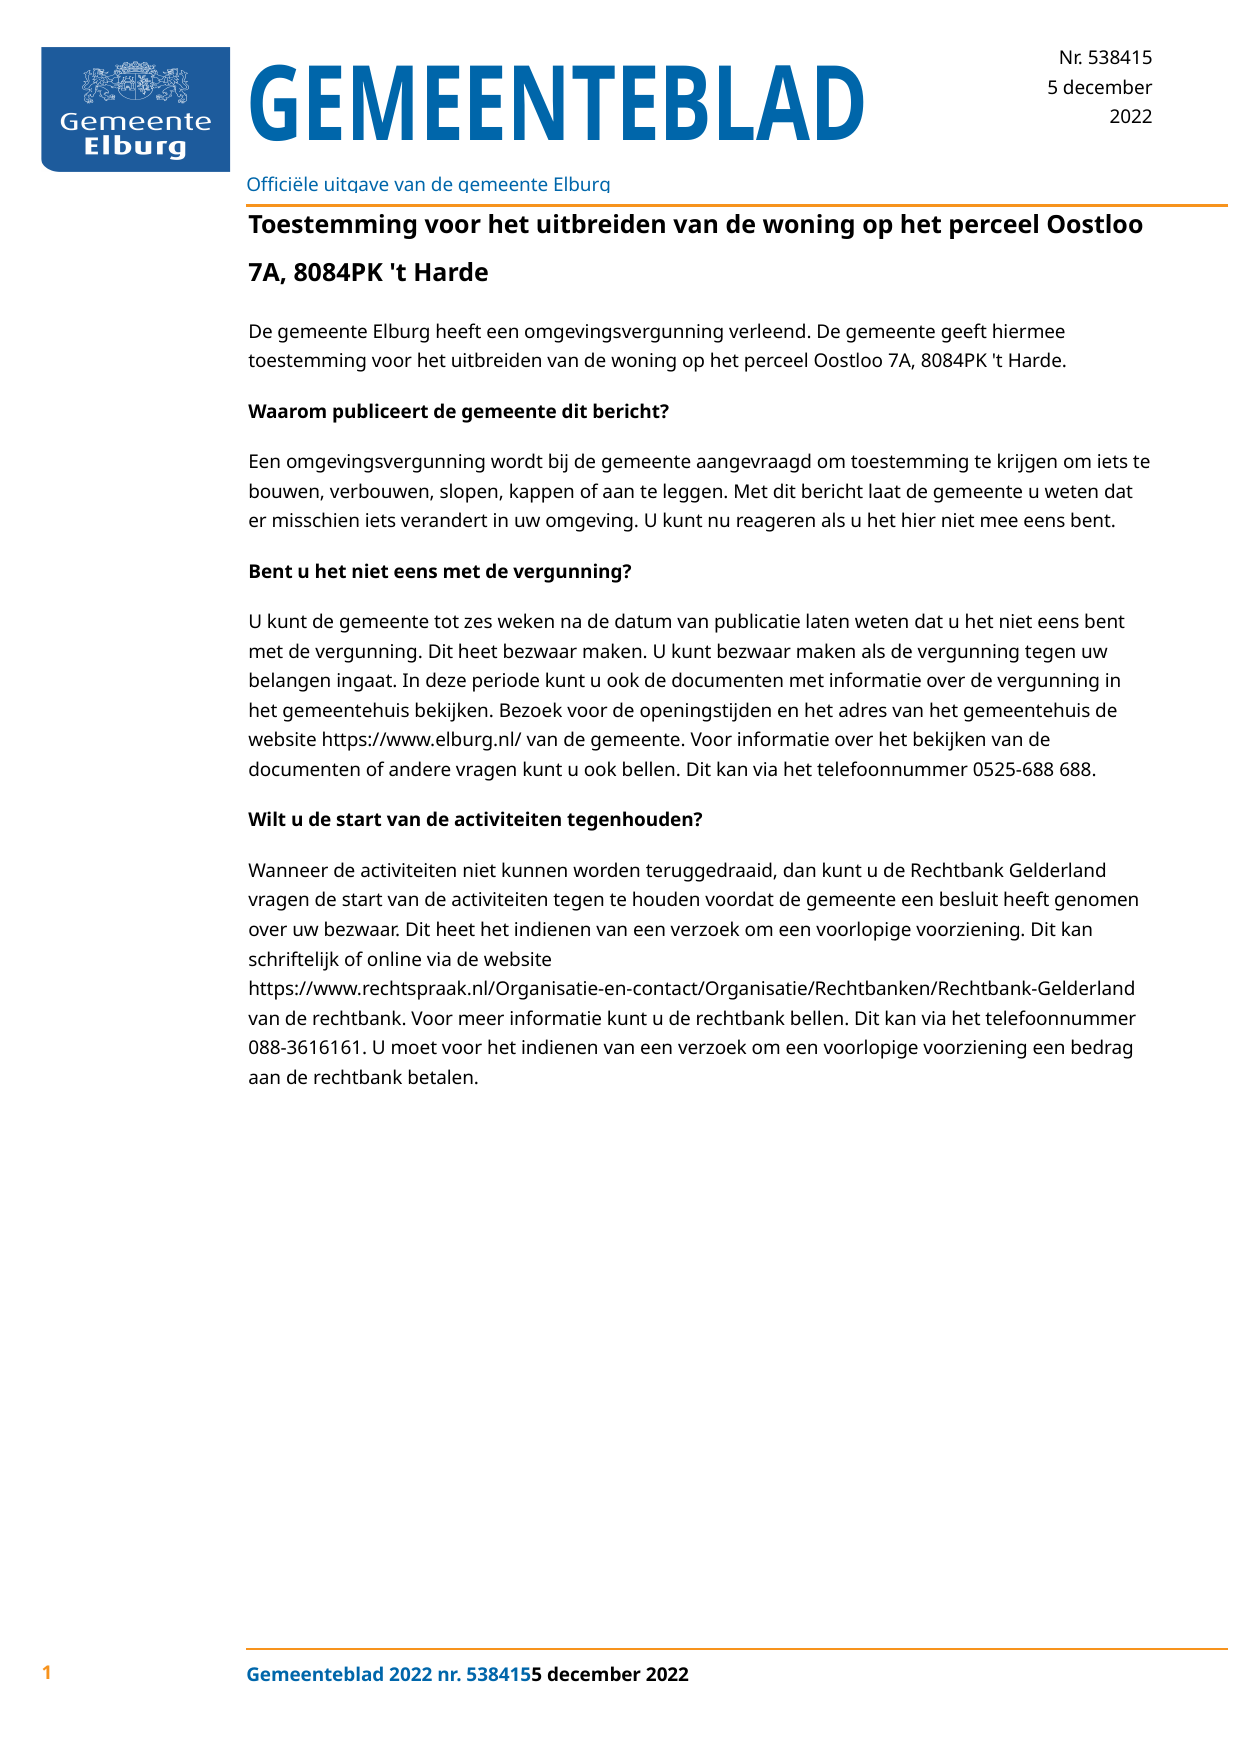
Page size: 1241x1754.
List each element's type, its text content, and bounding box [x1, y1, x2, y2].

text Wilt u de start van de activiteiten tegenhouden? [248, 807, 1152, 832]
text U kunt de gemeente tot zes weken na de datum van publicatie laten weten dat u het niet eens bent met de vergunning. Dit heet bezwaar maken. U kunt bezwaar maken als de vergunning tegen uw belangen ingaat. In deze periode kunt u ook de documenten met informatie over de vergunning in het gemeentehuis bekijken. Bezoek voor de openingstijden en het adres van het gemeentehuis de website https://www.elburg.nl/ van de gemeente. Voor informatie over het bekijken van de documenten of andere vragen kunt u ook bellen. Dit kan via het telefoonnummer 0525-688 688. [248, 608, 1152, 782]
picture [41, 47, 231, 172]
text Bent u het niet eens met de vergunning? [248, 558, 1152, 584]
text De gemeente Elburg heeft een omgevingsvergunning verleend. De gemeente geeft hiermee toestemming voor het uitbreiden van de woning op het perceel Oostloo 7A, 8084PK 't Harde. [248, 318, 1152, 373]
text Een omgevingsvergunning wordt bij de gemeente aangevraagd om toestemming te krijgen om iets te bouwen, verbouwen, slopen, kappen of aan te leggen. Met dit bericht laat de gemeente u weten dat er misschien iets verandert in uw omgeving. U kunt nu reageren als u het hier niet mee eens bent. [248, 448, 1152, 533]
text Wanneer de activiteiten niet kunnen worden teruggedraaid, dan kunt u de Rechtbank Gelderland vragen de start van de activiteiten tegen te houden voordat de gemeente een besluit heeft genomen over uw bezwaar. Dit heet het indienen van een verzoek om een voorlopige voorziening. Dit kan schriftelijk of online via de website https://www.rechtspraak.nl/Organisatie-en-contact/Organisatie/Rechtbanken/Rechtbank-Gelderland van de rechtbank. Voor meer informatie kunt u de rechtbank bellen. Dit kan via het telefoonnummer 088-3616161. U moet voor het indienen van een verzoek om een voorlopige voorziening een bedrag aan de rechtbank betalen. [248, 857, 1152, 1090]
text Toestemming voor het uitbreiden van de woning op het perceel Oostloo 7A, 8084PK 't Harde [248, 207, 1152, 288]
text Waarom publiceert de gemeente dit bericht? [248, 398, 1152, 424]
